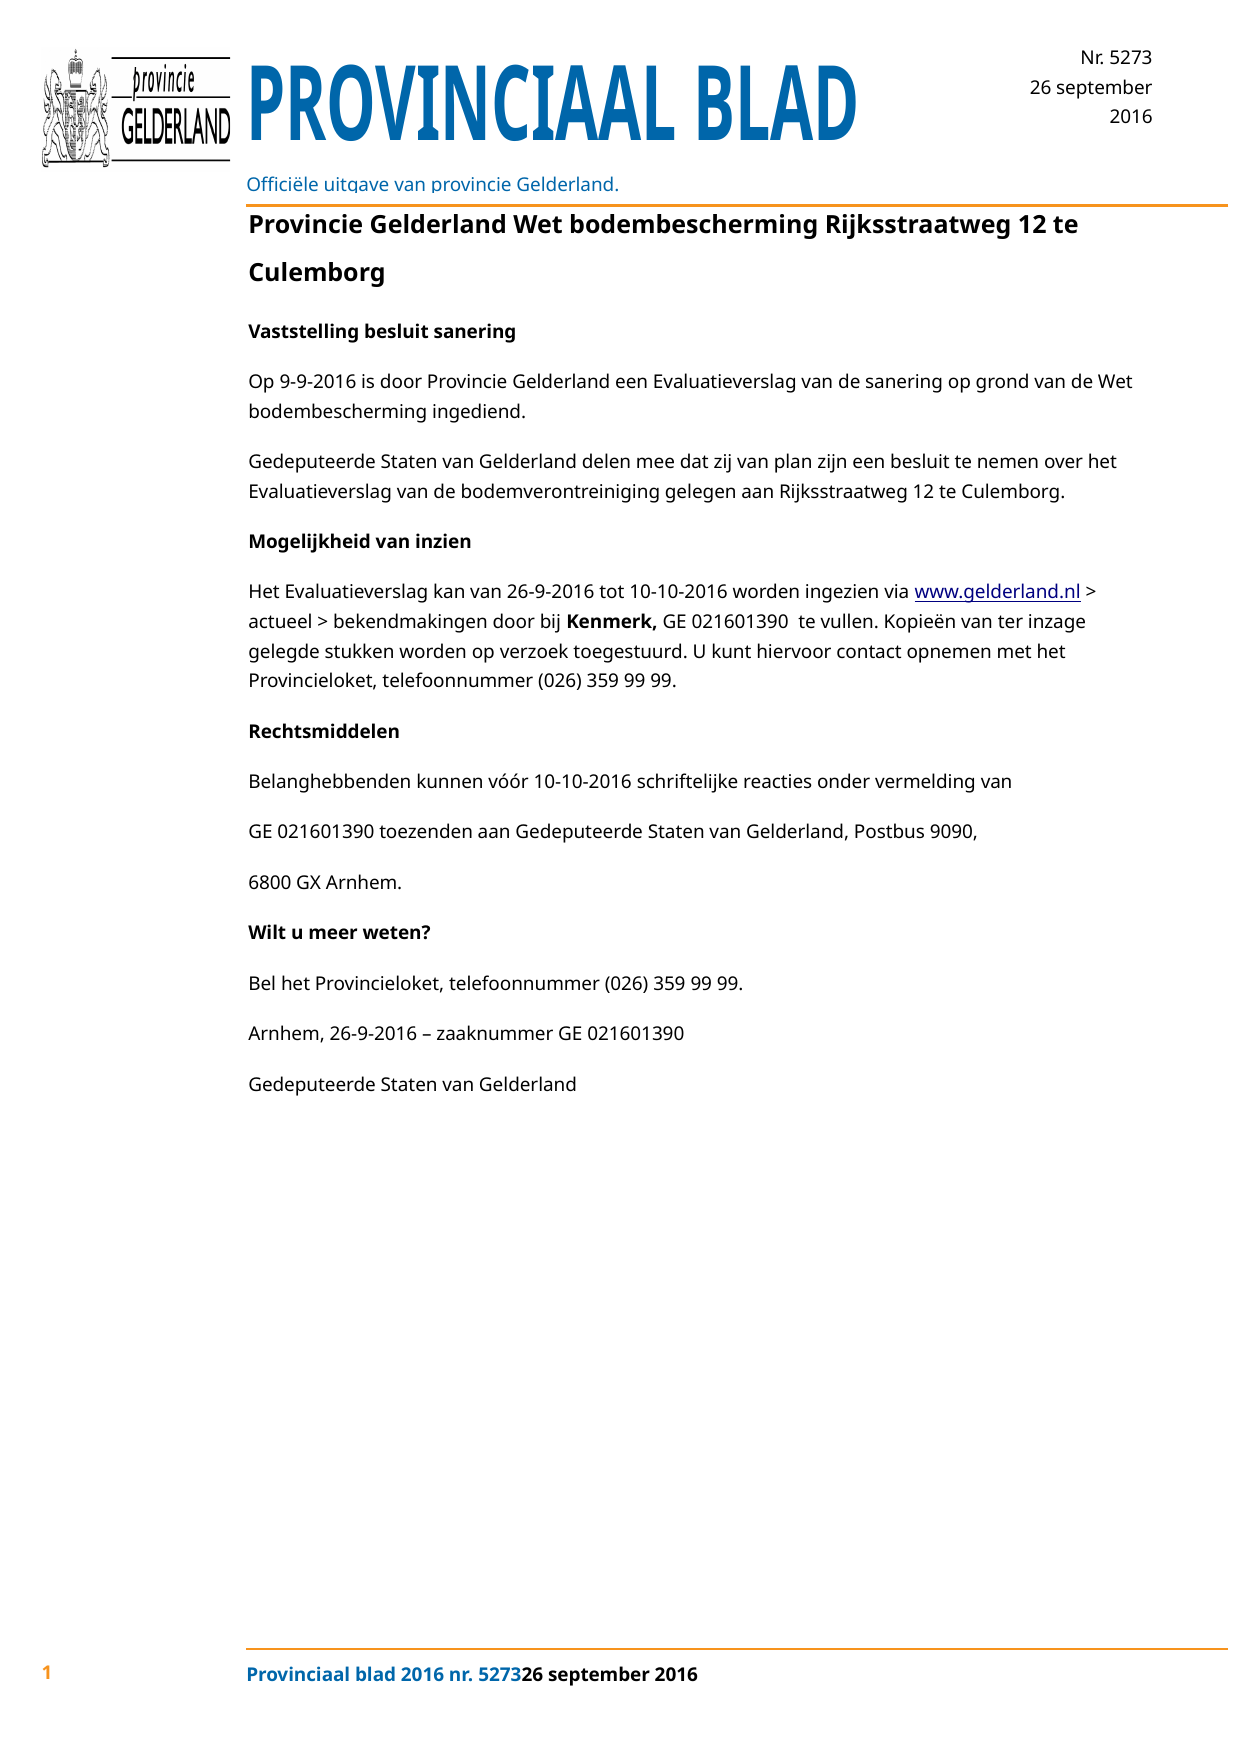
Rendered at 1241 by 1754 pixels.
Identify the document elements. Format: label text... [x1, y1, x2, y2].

text Mogelijkheid van inzien [248, 528, 1152, 554]
text Op 9-9-2016 is door Provincie Gelderland een Evaluatieverslag van de sanering op grond van de Wet bodembescherming ingediend. [248, 368, 1152, 424]
text GE 021601390 toezenden aan Gedeputeerde Staten van Gelderland, Postbus 9090, [248, 819, 1152, 844]
text Gedeputeerde Staten van Gelderland delen mee dat zij van plan zijn een besluit te nemen over het Evaluatieverslag van de bodemverontreiniging gelegen aan Rijksstraatweg 12 te Culemborg. [248, 448, 1152, 504]
text Rechtsmiddelen [248, 718, 1152, 744]
text Belanghebbenden kunnen vóór 10-10-2016 schriftelijke reacties onder vermelding van [248, 768, 1152, 794]
text Bel het Provincieloket, telefoonnummer (026) 359 99 99. [248, 970, 1152, 996]
picture [41, 47, 231, 172]
text Arnhem, 26-9-2016 – zaaknummer GE 021601390 [248, 1020, 1152, 1046]
text Vaststelling besluit sanering [248, 318, 1152, 344]
text Provincie Gelderland Wet bodembescherming Rijksstraatweg 12 te Culemborg [248, 207, 1152, 288]
text 6800 GX Arnhem. [248, 869, 1152, 895]
text Het Evaluatieverslag kan van 26-9-2016 tot 10-10-2016 worden ingezien via www.gelderland.nl > actueel > bekendmakingen door bij Kenmerk, GE 021601390 te vullen. Kopieën van ter inzage gelegde stukken worden op verzoek toegestuurd. U kunt hiervoor contact opnemen met het Provincieloket, telefoonnummer (026) 359 99 99. [248, 579, 1152, 693]
text Gedeputeerde Staten van Gelderland [248, 1071, 1152, 1097]
text Wilt u meer weten? [248, 919, 1152, 945]
